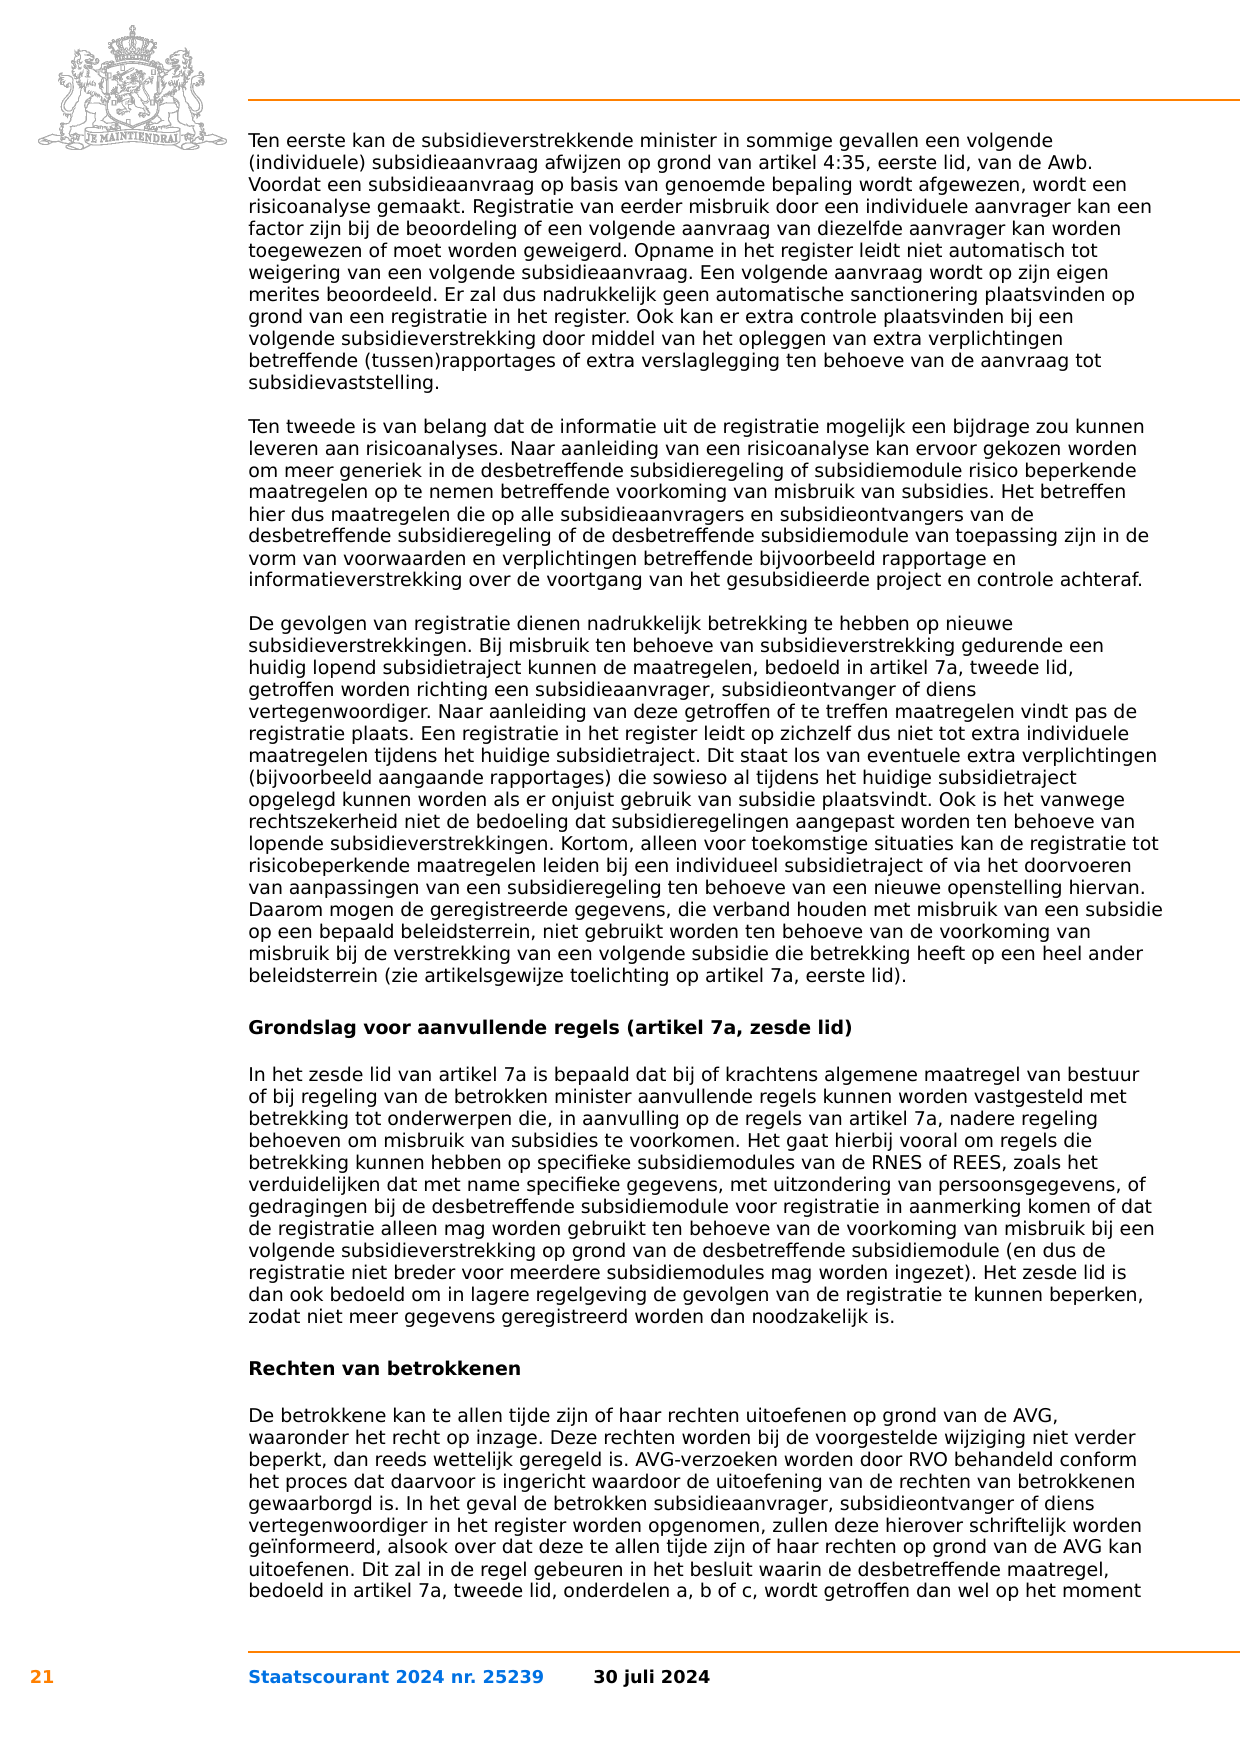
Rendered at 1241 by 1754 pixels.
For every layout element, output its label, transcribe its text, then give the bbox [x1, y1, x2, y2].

text De gevolgen van registratie dienen nadrukkelijk betrekking te hebben op nieuwe subsidieverstrekkingen. Bij misbruik ten behoeve van subsidieverstrekking gedurende een huidig lopend subsidietraject kunnen de maatregelen, bedoeld in artikel 7a, tweede lid, getroffen worden richting een subsidieaanvrager, subsidieontvanger of diens vertegenwoordiger. Naar aanleiding van deze getroffen of te treffen maatregelen vindt pas de registratie plaats. Een registratie in het register leidt op zichzelf dus niet tot extra individuele maatregelen tijdens het huidige subsidietraject. Dit staat los van eventuele extra verplichtingen (bijvoorbeeld aangaande rapportages) die sowieso al tijdens het huidige subsidietraject opgelegd kunnen worden als er onjuist gebruik van subsidie plaatsvindt. Ook is het vanwege rechtszekerheid niet de bedoeling dat subsidieregelingen aangepast worden ten behoeve van lopende subsidieverstrekkingen. Kortom, alleen voor toekomstige situaties kan de registratie tot risicobeperkende maatregelen leiden bij een individueel subsidietraject of via het doorvoeren van aanpassingen van een subsidieregeling ten behoeve van een nieuwe openstelling hiervan. Daarom mogen de geregistreerde gegevens, die verband houden met misbruik van een subsidie op een bepaald beleidsterrein, niet gebruikt worden ten behoeve van de voorkoming van misbruik bij de verstrekking van een volgende subsidie die betrekking heeft op een heel ander beleidsterrein (zie artikelsgewijze toelichting op artikel 7a, eerste lid). [248, 613, 1163, 987]
picture [38, 25, 227, 150]
subtitle Grondslag voor aanvullende regels (artikel 7a, zesde lid) [248, 1017, 1163, 1039]
text In het zesde lid van artikel 7a is bepaald dat bij of krachtens algemene maatregel van bestuur of bij regeling van de betrokken minister aanvullende regels kunnen worden vastgesteld met betrekking tot onderwerpen die, in aanvulling op de regels van artikel 7a, nadere regeling behoeven om misbruik van subsidies te voorkomen. Het gaat hierbij vooral om regels die betrekking kunnen hebben op specifieke subsidiemodules van de RNES of REES, zoals het verduidelijken dat met name specifieke gegevens, met uitzondering van persoonsgegevens, of gedragingen bij de desbetreffende subsidiemodule voor registratie in aanmerking komen of dat de registratie alleen mag worden gebruikt ten behoeve van de voorkoming van misbruik bij een volgende subsidieverstrekking op grond van de desbetreffende subsidiemodule (en dus de registratie niet breder voor meerdere subsidiemodules mag worden ingezet). Het zesde lid is dan ook bedoeld om in lagere regelgeving de gevolgen van de registratie te kunnen beperken, zodat niet meer gegevens geregistreerd worden dan noodzakelijk is. [248, 1064, 1163, 1328]
text De betrokkene kan te allen tijde zijn of haar rechten uitoefenen op grond van de AVG, waaronder het recht op inzage. Deze rechten worden bij de voorgestelde wijziging niet verder beperkt, dan reeds wettelijk geregeld is. AVG-verzoeken worden door RVO behandeld conform het proces dat daarvoor is ingericht waardoor de uitoefening van de rechten van betrokkenen gewaarborgd is. In het geval de betrokken subsidieaanvrager, subsidieontvanger of diens vertegenwoordiger in het register worden opgenomen, zullen deze hierover schriftelijk worden geïnformeerd, alsook over dat deze te allen tijde zijn of haar rechten op grond van de AVG kan uitoefenen. Dit zal in de regel gebeuren in het besluit waarin de desbetreffende maatregel, bedoeld in artikel 7a, tweede lid, onderdelen a, b of c, wordt getroffen dan wel op het moment [248, 1404, 1163, 1602]
text Ten tweede is van belang dat de informatie uit de registratie mogelijk een bijdrage zou kunnen leveren aan risicoanalyses. Naar aanleiding van een risicoanalyse kan ervoor gekozen worden om meer generiek in de desbetreffende subsidieregeling of subsidiemodule risico beperkende maatregelen op te nemen betreffende voorkoming van misbruik van subsidies. Het betreffen hier dus maatregelen die op alle subsidieaanvragers en subsidieontvangers van de desbetreffende subsidieregeling of de desbetreffende subsidiemodule van toepassing zijn in de vorm van voorwaarden en verplichtingen betreffende bijvoorbeeld rapportage en informatieverstrekking over de voortgang van het gesubsidieerde project en controle achteraf. [248, 416, 1163, 591]
subtitle Rechten van betrokkenen [248, 1358, 1163, 1379]
text Ten eerste kan de subsidieverstrekkende minister in sommige gevallen een volgende (individuele) subsidieaanvraag afwijzen op grond van artikel 4:35, eerste lid, van de Awb. Voordat een subsidieaanvraag op basis van genoemde bepaling wordt afgewezen, wordt een risicoanalyse gemaakt. Registratie van eerder misbruik door een individuele aanvrager kan een factor zijn bij de beoordeling of een volgende aanvraag van diezelfde aanvrager kan worden toegewezen of moet worden geweigerd. Opname in het register leidt niet automatisch tot weigering van een volgende subsidieaanvraag. Een volgende aanvraag wordt op zijn eigen merites beoordeeld. Er zal dus nadrukkelijk geen automatische sanctionering plaatsvinden op grond van een registratie in het register. Ook kan er extra controle plaatsvinden bij een volgende subsidieverstrekking door middel van het opleggen van extra verplichtingen betreffende (tussen)rapportages of extra verslaglegging ten behoeve van de aanvraag tot subsidievaststelling. [248, 130, 1163, 394]
